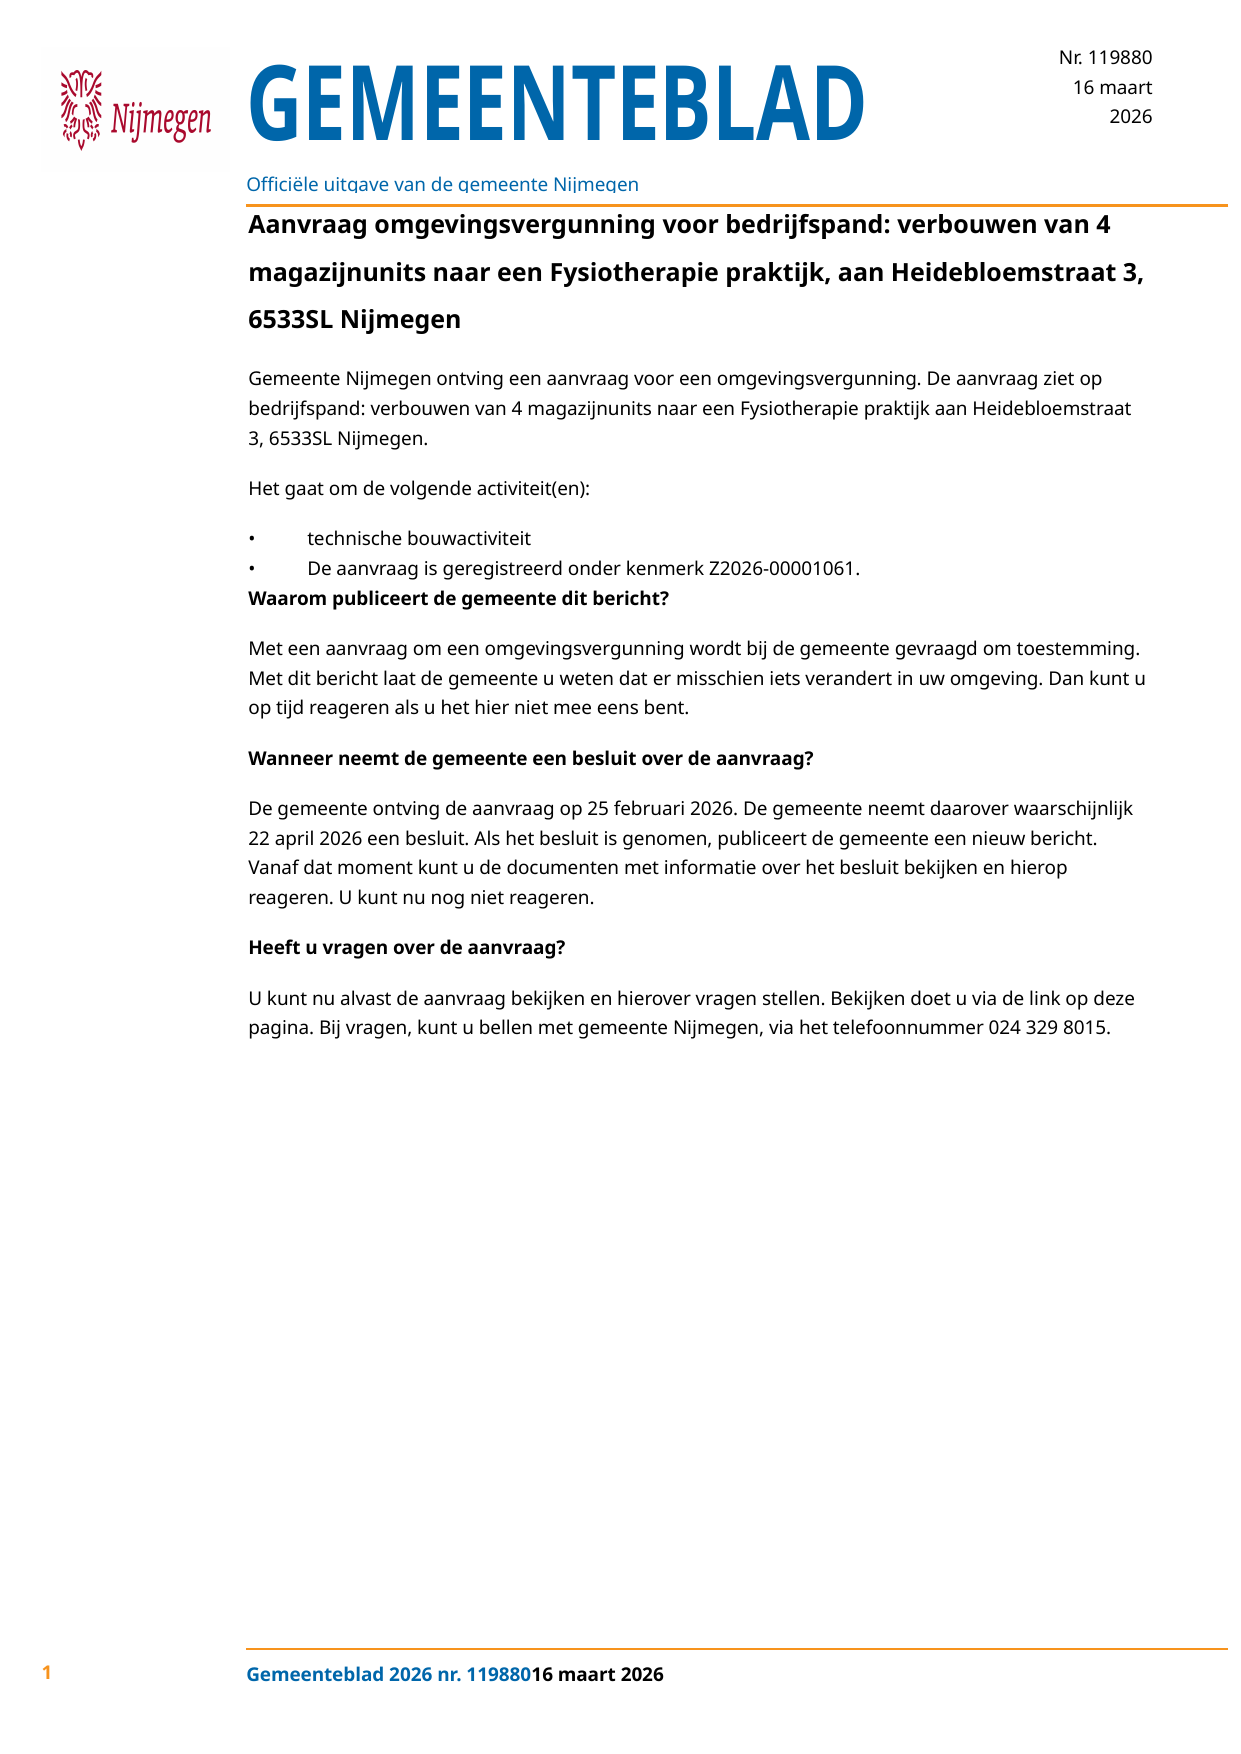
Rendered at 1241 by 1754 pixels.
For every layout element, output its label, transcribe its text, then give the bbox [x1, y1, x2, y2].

text Heeft u vragen over de aanvraag? [248, 934, 1152, 960]
text Het gaat om de volgende activiteit(en): [248, 475, 1152, 501]
text Wanneer neemt de gemeente een besluit over de aanvraag? [248, 745, 1152, 770]
text U kunt nu alvast de aanvraag bekijken en hierover vragen stellen. Bekijken doet u via de link op deze pagina. Bij vragen, kunt u bellen met gemeente Nijmegen, via het telefoonnummer 024 329 8015. [248, 985, 1152, 1040]
list De aanvraag is geregistreerd onder kenmerk Z2026-00001061. [248, 555, 1152, 581]
text Waarom publiceert de gemeente dit bericht? [248, 585, 1152, 610]
text Aanvraag omgevingsvergunning voor bedrijfspand: verbouwen van 4 magazijnunits naar een Fysiotherapie praktijk, aan Heidebloemstraat 3, 6533SL Nijmegen [248, 207, 1152, 336]
picture [41, 47, 231, 172]
text Met een aanvraag om een omgevingsvergunning wordt bij de gemeente gevraagd om toestemming. Met dit bericht laat de gemeente u weten dat er misschien iets verandert in uw omgeving. Dan kunt u op tijd reageren als u het hier niet mee eens bent. [248, 635, 1152, 720]
text Gemeente Nijmegen ontving een aanvraag voor een omgevingsvergunning. De aanvraag ziet op bedrijfspand: verbouwen van 4 magazijnunits naar een Fysiotherapie praktijk aan Heidebloemstraat 3, 6533SL Nijmegen. [248, 366, 1152, 450]
text De gemeente ontving de aanvraag op 25 februari 2026. De gemeente neemt daarover waarschijnlijk 22 april 2026 een besluit. Als het besluit is genomen, publiceert de gemeente een nieuw bericht. Vanaf dat moment kunt u de documenten met informatie over het besluit bekijken en hierop reageren. U kunt nu nog niet reageren. [248, 795, 1152, 909]
list technische bouwactiviteit [248, 526, 1152, 551]
